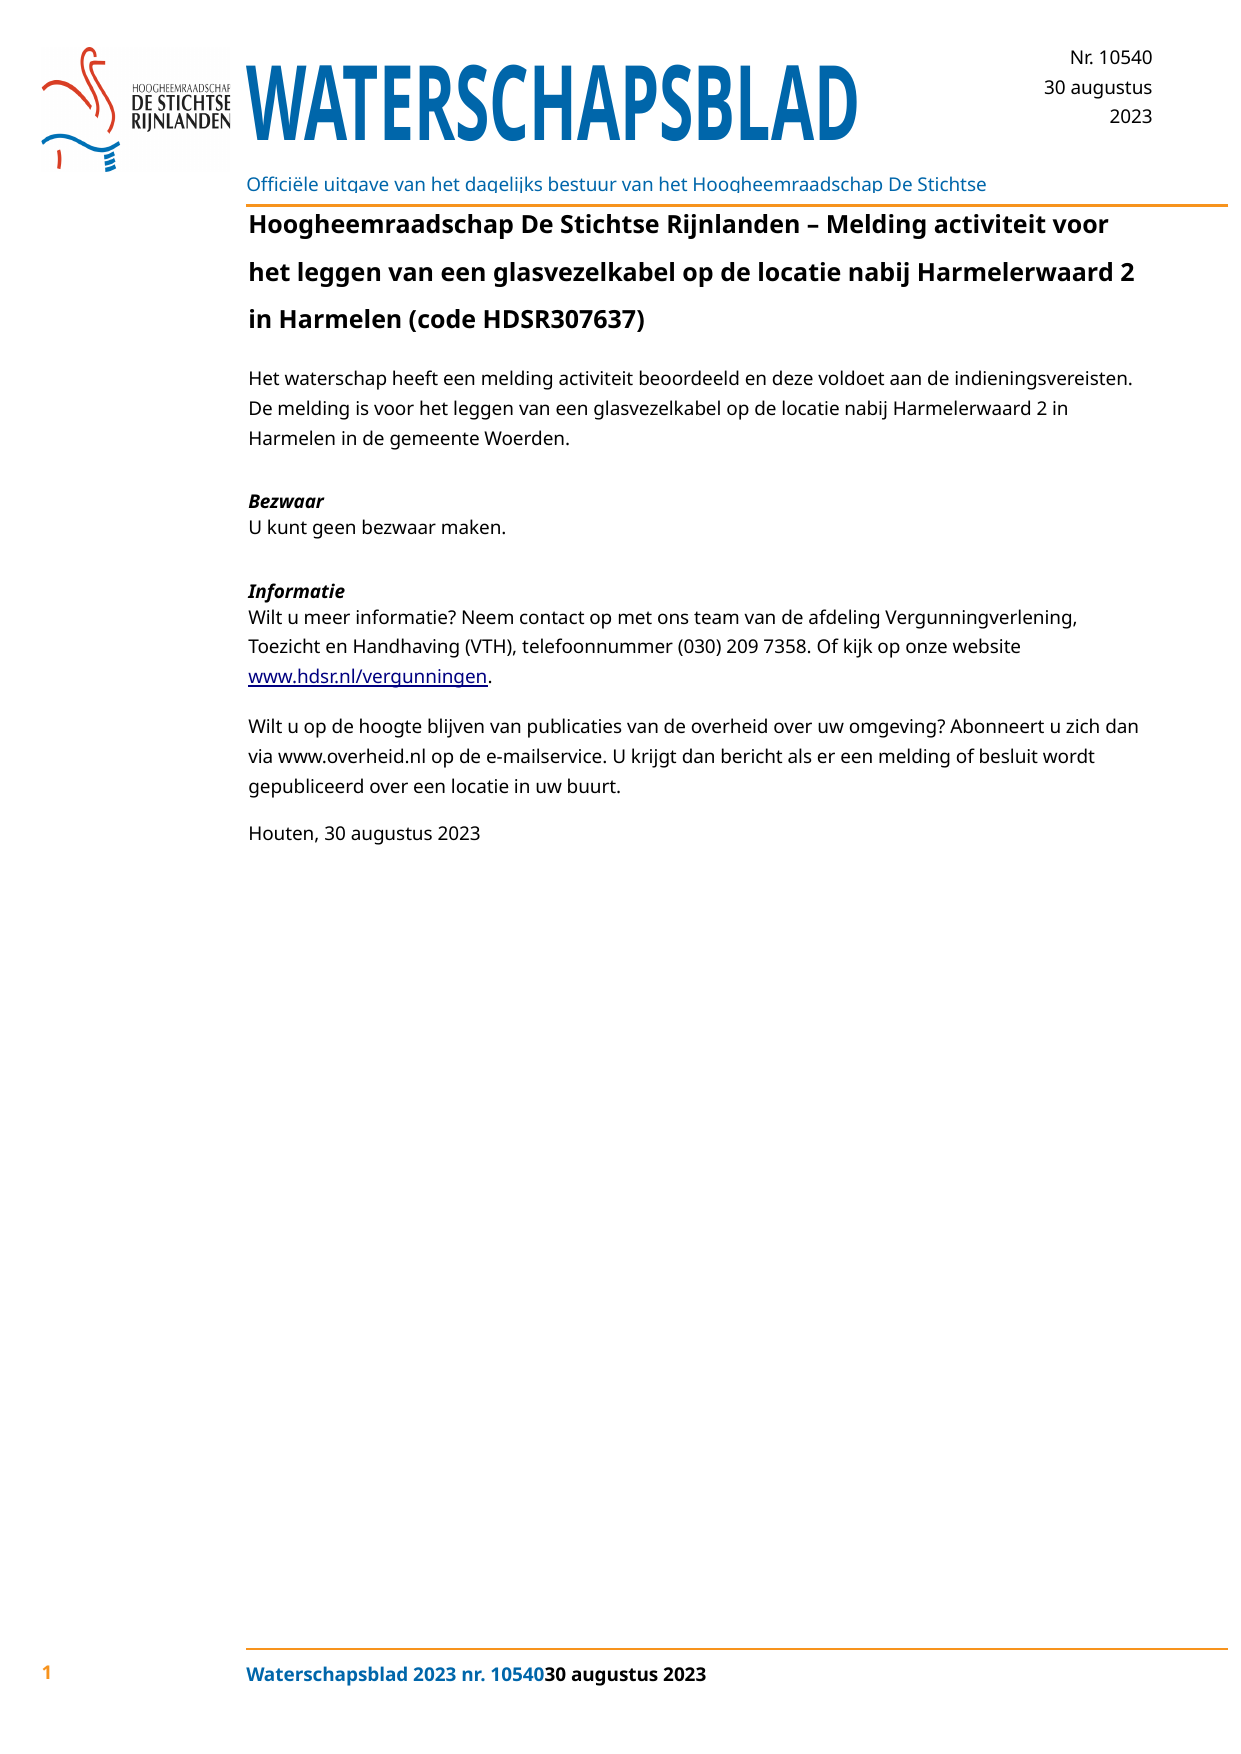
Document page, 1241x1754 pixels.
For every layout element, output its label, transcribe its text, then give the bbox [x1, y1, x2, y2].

text Informatie [248, 578, 1152, 604]
text U kunt geen bezwaar maken. [248, 514, 1152, 540]
text Hoogheemraadschap De Stichtse Rijnlanden – Melding activiteit voor het leggen van een glasvezelkabel op de locatie nabij Harmelerwaard 2 in Harmelen (code HDSR307637) [248, 207, 1152, 336]
picture [41, 47, 231, 172]
text Het waterschap heeft een melding activiteit beoordeeld en deze voldoet aan de indieningsvereisten. De melding is voor het leggen van een glasvezelkabel op de locatie nabij Harmelerwaard 2 in Harmelen in de gemeente Woerden. [248, 366, 1152, 450]
text Wilt u op de hoogte blijven van publicaties van de overheid over uw omgeving? Abonneert u zich dan via www.overheid.nl op de e-mailservice. U krijgt dan bericht als er een melding of besluit wordt gepubliceerd over een locatie in uw buurt. [248, 714, 1152, 798]
text Houten, 30 augustus 2023 [248, 821, 1152, 846]
text Bezwaar [248, 489, 1152, 514]
text Wilt u meer informatie? Neem contact op met ons team van de afdeling Vergunningverlening, Toezicht en Handhaving (VTH), telefoonnummer (030) 209 7358. Of kijk op onze website www.hdsr.nl/vergunningen. [248, 604, 1152, 689]
